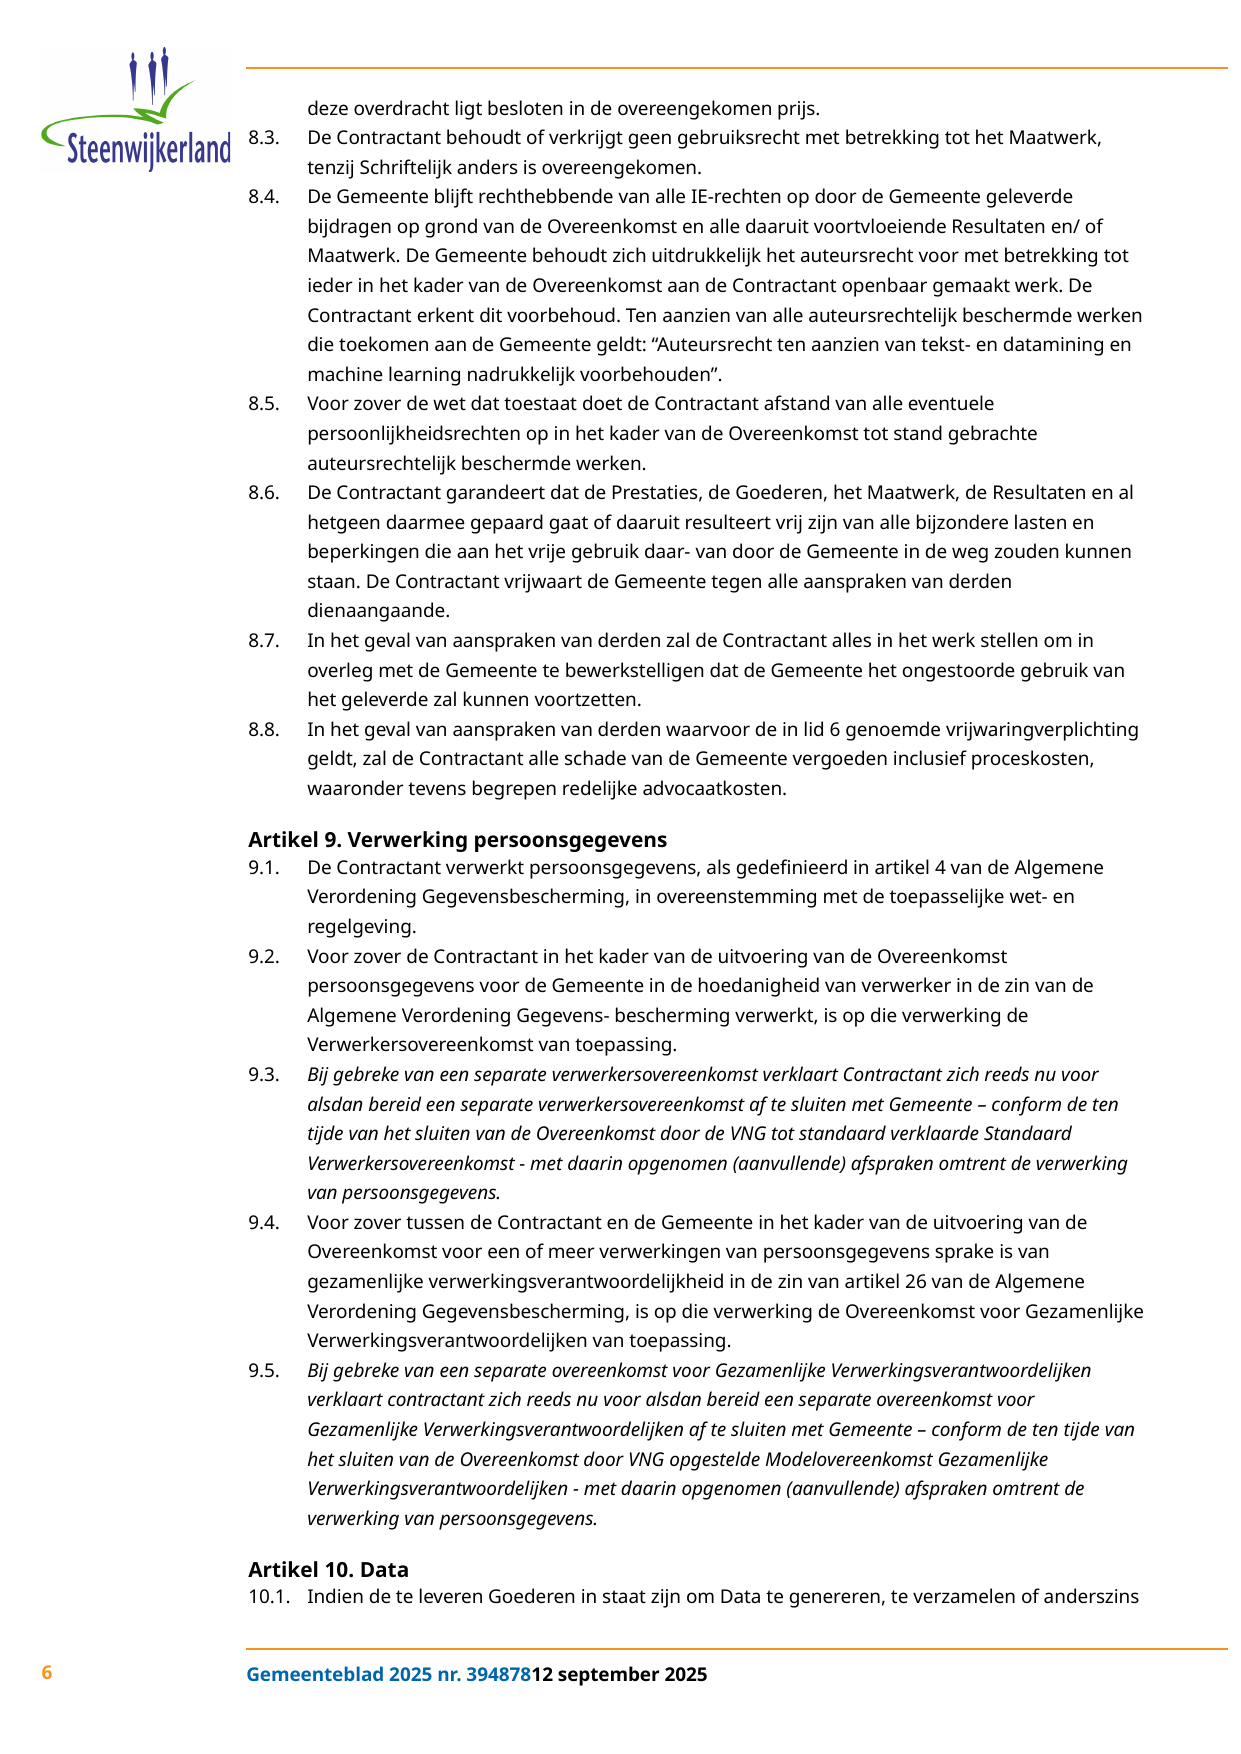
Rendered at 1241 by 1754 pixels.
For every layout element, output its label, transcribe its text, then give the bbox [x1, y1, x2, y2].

list Voor zover de wet dat toestaat doet de Contractant afstand van alle eventuele persoonlijkheidsrechten op in het kader van de Overeenkomst tot stand gebrachte auteursrechtelijk beschermde werken. [248, 391, 1152, 476]
list Bij gebreke van een separate overeenkomst voor Gezamenlijke Verwerkingsverantwoordelijken verklaart contractant zich reeds nu voor alsdan bereid een separate overeenkomst voor Gezamenlijke Verwerkingsverantwoordelijken af te sluiten met Gemeente – conform de ten tijde van het sluiten van de Overeenkomst door VNG opgestelde Modelovereenkomst Gezamenlijke Verwerkingsverantwoordelijken - met daarin opgenomen (aanvullende) afspraken omtrent de verwerking van persoonsgegevens. [248, 1357, 1152, 1531]
list deze overdracht ligt besloten in de overeengekomen prijs. [248, 95, 1152, 121]
list De Contractant behoudt of verkrijgt geen gebruiksrecht met betrekking tot het Maatwerk, tenzij Schriftelijk anders is overeengekomen. [248, 124, 1152, 180]
list Voor zover de Contractant in het kader van de uitvoering van de Overeenkomst persoonsgegevens voor de Gemeente in de hoedanigheid van verwerker in de zin van de Algemene Verordening Gegevens- bescherming verwerkt, is op die verwerking de Verwerkersovereenkomst van toepassing. [248, 943, 1152, 1057]
list De Gemeente blijft rechthebbende van alle IE-rechten op door de Gemeente geleverde bijdragen op grond van de Overeenkomst en alle daaruit voortvloeiende Resultaten en/ of Maatwerk. De Gemeente behoudt zich uitdrukkelijk het auteursrecht voor met betrekking tot ieder in het kader van de Overeenkomst aan de Contractant openbaar gemaakt werk. De Contractant erkent dit voorbehoud. Ten aanzien van alle auteursrechtelijk beschermde werken die toekomen aan de Gemeente geldt: “Auteursrecht ten aanzien van tekst- en datamining en machine learning nadrukkelijk voorbehouden”. [248, 183, 1152, 387]
list Bij gebreke van een separate verwerkersovereenkomst verklaart Contractant zich reeds nu voor alsdan bereid een separate verwerkersovereenkomst af te sluiten met Gemeente – conform de ten tijde van het sluiten van de Overeenkomst door de VNG tot standaard verklaarde Standaard Verwerkersovereenkomst - met daarin opgenomen (aanvullende) afspraken omtrent de verwerking van persoonsgegevens. [248, 1061, 1152, 1205]
list In het geval van aanspraken van derden waarvoor de in lid 6 genoemde vrijwaringverplichting geldt, zal de Contractant alle schade van de Gemeente vergoeden inclusief proceskosten, waaronder tevens begrepen redelijke advocaatkosten. [248, 716, 1152, 801]
list De Contractant verwerkt persoonsgegevens, als gedefinieerd in artikel 4 van de Algemene Verordening Gegevensbescherming, in overeenstemming met de toepasselijke wet- en regelgeving. [248, 854, 1152, 939]
list In het geval van aanspraken van derden zal de Contractant alles in het werk stellen om in overleg met de Gemeente te bewerkstelligen dat de Gemeente het ongestoorde gebruik van het geleverde zal kunnen voortzetten. [248, 627, 1152, 712]
list Indien de te leveren Goederen in staat zijn om Data te genereren, te verzamelen of anderszins [248, 1584, 1152, 1609]
list Voor zover tussen de Contractant en de Gemeente in het kader van de uitvoering van de Overeenkomst voor een of meer verwerkingen van persoonsgegevens sprake is van gezamenlijke verwerkingsverantwoordelijkheid in de zin van artikel 26 van de Algemene Verordening Gegevensbescherming, is op die verwerking de Overeenkomst voor Gezamenlijke Verwerkingsverantwoordelijken van toepassing. [248, 1209, 1152, 1353]
text Artikel 9. Verwerking persoonsgegevens [248, 826, 1152, 854]
picture [41, 47, 231, 172]
list De Contractant garandeert dat de Prestaties, de Goederen, het Maatwerk, de Resultaten en al hetgeen daarmee gepaard gaat of daaruit resulteert vrij zijn van alle bijzondere lasten en beperkingen die aan het vrije gebruik daar- van door de Gemeente in de weg zouden kunnen staan. De Contractant vrijwaart de Gemeente tegen alle aanspraken van derden dienaangaande. [248, 479, 1152, 623]
text Artikel 10. Data [248, 1555, 1152, 1584]
